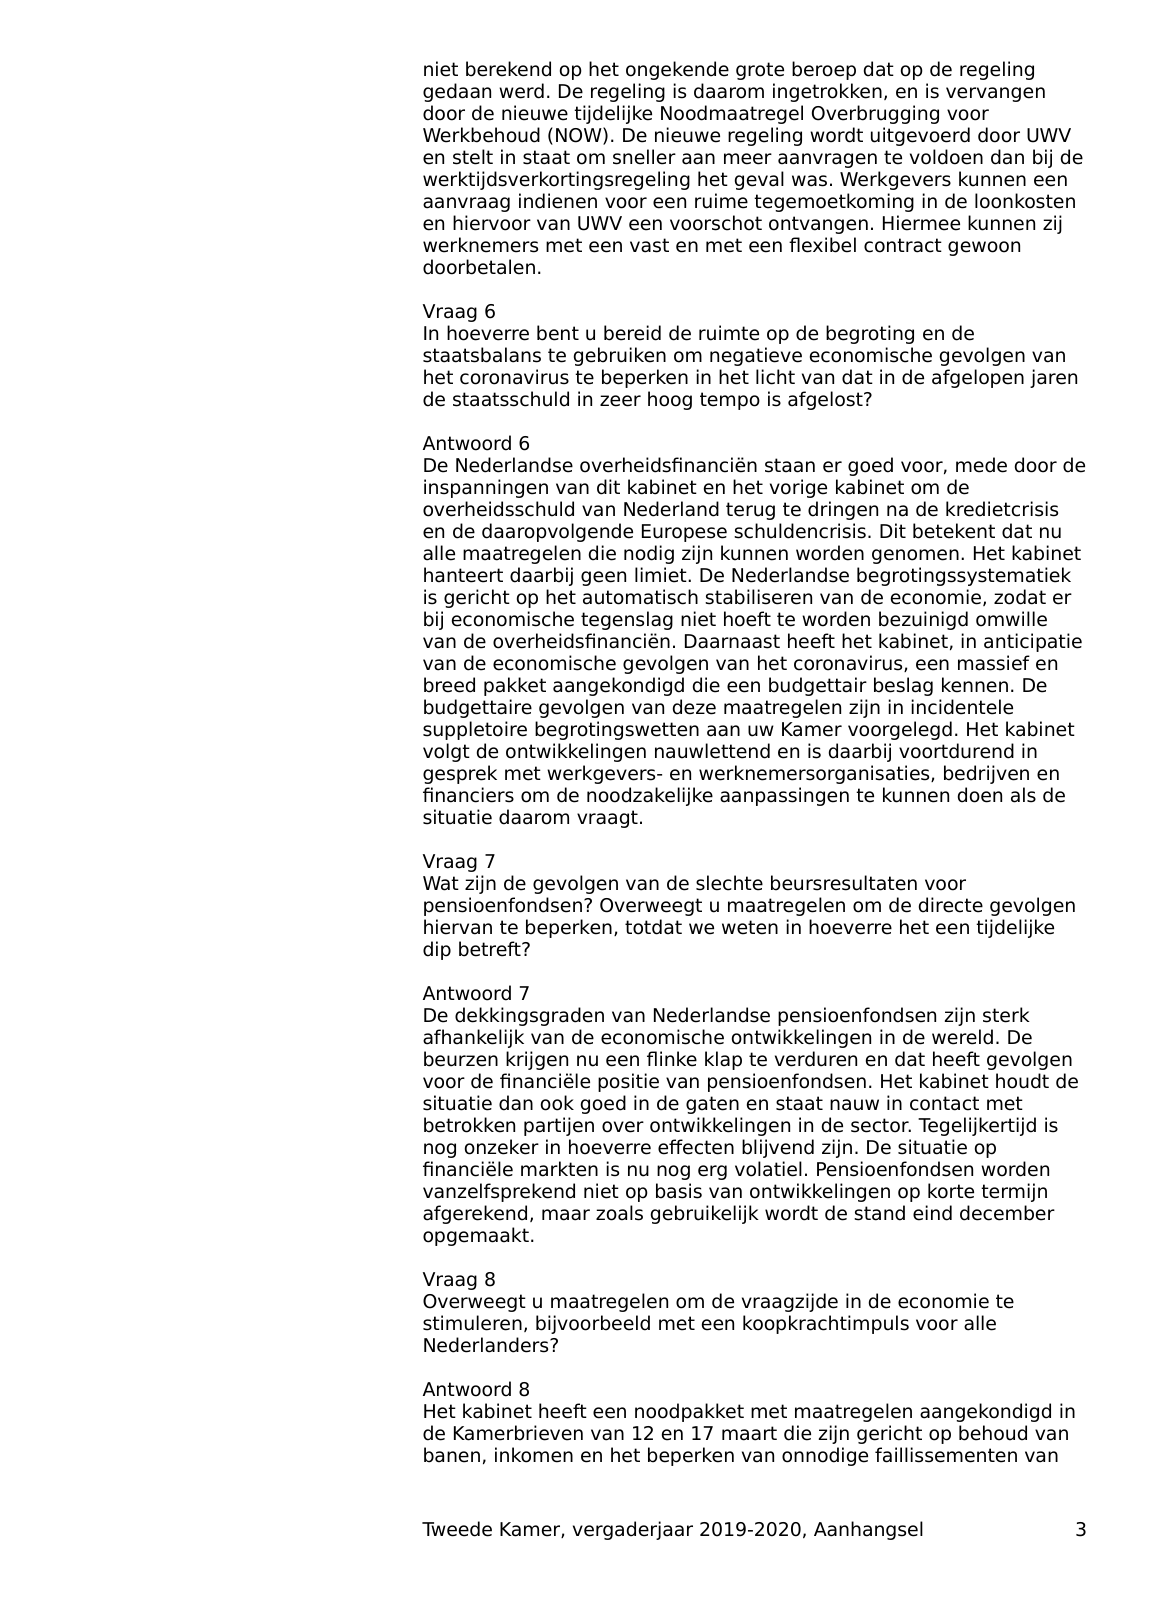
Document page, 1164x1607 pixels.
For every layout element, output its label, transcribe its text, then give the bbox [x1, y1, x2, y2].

text Het kabinet heeft een noodpakket met maatregelen aangekondigd in de Kamerbrieven van 12 en 17 maart die zijn gericht op behoud van banen, inkomen en het beperken van onnodige faillissementen van [422, 1401, 1087, 1467]
text In hoeverre bent u bereid de ruimte op de begroting en de staatsbalans te gebruiken om negatieve economische gevolgen van het coronavirus te beperken in het licht van dat in de afgelopen jaren de staatsschuld in zeer hoog tempo is afgelost? [422, 323, 1087, 411]
text De dekkingsgraden van Nederlandse pensioenfondsen zijn sterk afhankelijk van de economische ontwikkelingen in de wereld. De beurzen krijgen nu een flinke klap te verduren en dat heeft gevolgen voor de financiële positie van pensioenfondsen. Het kabinet houdt de situatie dan ook goed in de gaten en staat nauw in contact met betrokken partijen over ontwikkelingen in de sector. Tegelijkertijd is nog onzeker in hoeverre effecten blijvend zijn. De situatie op financiële markten is nu nog erg volatiel. Pensioenfondsen worden vanzelfsprekend niet op basis van ontwikkelingen op korte termijn afgerekend, maar zoals gebruikelijk wordt de stand eind december opgemaakt. [422, 1005, 1087, 1247]
text Vraag 8 [422, 1269, 1087, 1291]
text Antwoord 6 [422, 433, 1087, 455]
text Antwoord 7 [422, 983, 1087, 1005]
text Wat zijn de gevolgen van de slechte beursresultaten voor pensioenfondsen? Overweegt u maatregelen om de directe gevolgen hiervan te beperken, totdat we weten in hoeverre het een tijdelijke dip betreft? [422, 873, 1087, 961]
text Overweegt u maatregelen om de vraagzijde in de economie te stimuleren, bijvoorbeeld met een koopkrachtimpuls voor alle Nederlanders? [422, 1291, 1087, 1357]
text niet berekend op het ongekende grote beroep dat op de regeling gedaan werd. De regeling is daarom ingetrokken, en is vervangen door de nieuwe tijdelijke Noodmaatregel Overbrugging voor Werkbehoud (NOW). De nieuwe regeling wordt uitgevoerd door UWV en stelt in staat om sneller aan meer aanvragen te voldoen dan bij de werktijdsverkortingsregeling het geval was. Werkgevers kunnen een aanvraag indienen voor een ruime tegemoetkoming in de loonkosten en hiervoor van UWV een voorschot ontvangen. Hiermee kunnen zij werknemers met een vast en met een flexibel contract gewoon doorbetalen. [422, 59, 1087, 279]
text De Nederlandse overheidsfinanciën staan er goed voor, mede door de inspanningen van dit kabinet en het vorige kabinet om de overheidsschuld van Nederland terug te dringen na de kredietcrisis en de daaropvolgende Europese schuldencrisis. Dit betekent dat nu alle maatregelen die nodig zijn kunnen worden genomen. Het kabinet hanteert daarbij geen limiet. De Nederlandse begrotingssystematiek is gericht op het automatisch stabiliseren van de economie, zodat er bij economische tegenslag niet hoeft te worden bezuinigd omwille van de overheidsfinanciën. Daarnaast heeft het kabinet, in anticipatie van de economische gevolgen van het coronavirus, een massief en breed pakket aangekondigd die een budgettair beslag kennen. De budgettaire gevolgen van deze maatregelen zijn in incidentele suppletoire begrotingswetten aan uw Kamer voorgelegd. Het kabinet volgt de ontwikkelingen nauwlettend en is daarbij voortdurend in gesprek met werkgevers- en werknemersorganisaties, bedrijven en financiers om de noodzakelijke aanpassingen te kunnen doen als de situatie daarom vraagt. [422, 455, 1087, 829]
text Antwoord 8 [422, 1379, 1087, 1401]
text Vraag 7 [422, 851, 1087, 873]
text Vraag 6 [422, 301, 1087, 323]
